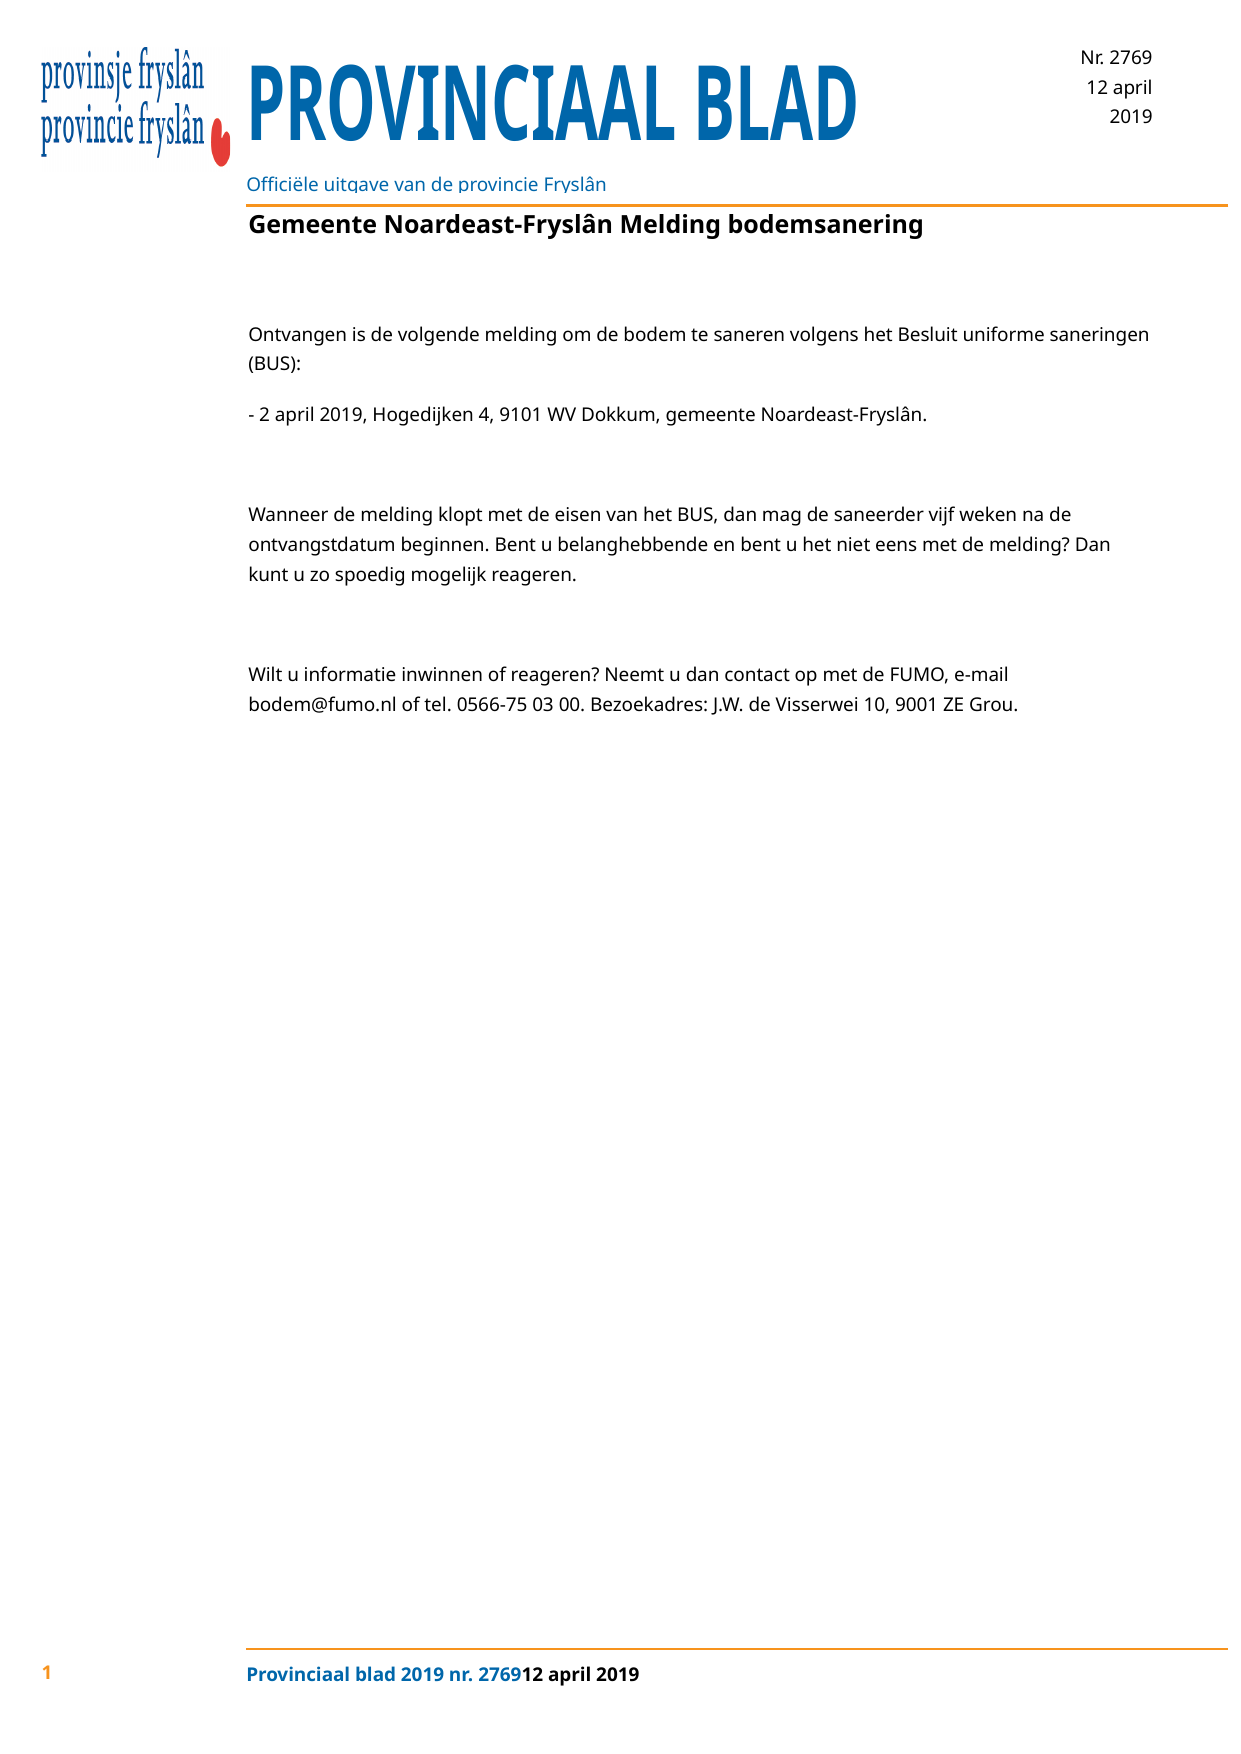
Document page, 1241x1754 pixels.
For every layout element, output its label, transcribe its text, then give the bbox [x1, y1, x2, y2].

text Wanneer de melding klopt met de eisen van het BUS, dan mag de saneerder vijf weken na de ontvangstdatum beginnen. Bent u belanghebbende en bent u het niet eens met de melding? Dan kunt u zo spoedig mogelijk reageren. [248, 502, 1152, 586]
text Wilt u informatie inwinnen of reageren? Neemt u dan contact op met de FUMO, e-mail bodem@fumo.nl of tel. 0566-75 03 00. Bezoekadres: J.W. de Visserwei 10, 9001 ZE Grou. [248, 662, 1152, 717]
text - 2 april 2019, Hogedijken 4, 9101 WV Dokkum, gemeente Noardeast-Fryslân. [248, 401, 1152, 426]
text Gemeente Noardeast-Fryslân Melding bodemsanering [248, 207, 1152, 241]
picture [41, 47, 231, 172]
text Ontvangen is de volgende melding om de bodem te saneren volgens het Besluit uniforme saneringen (BUS): [248, 321, 1152, 376]
